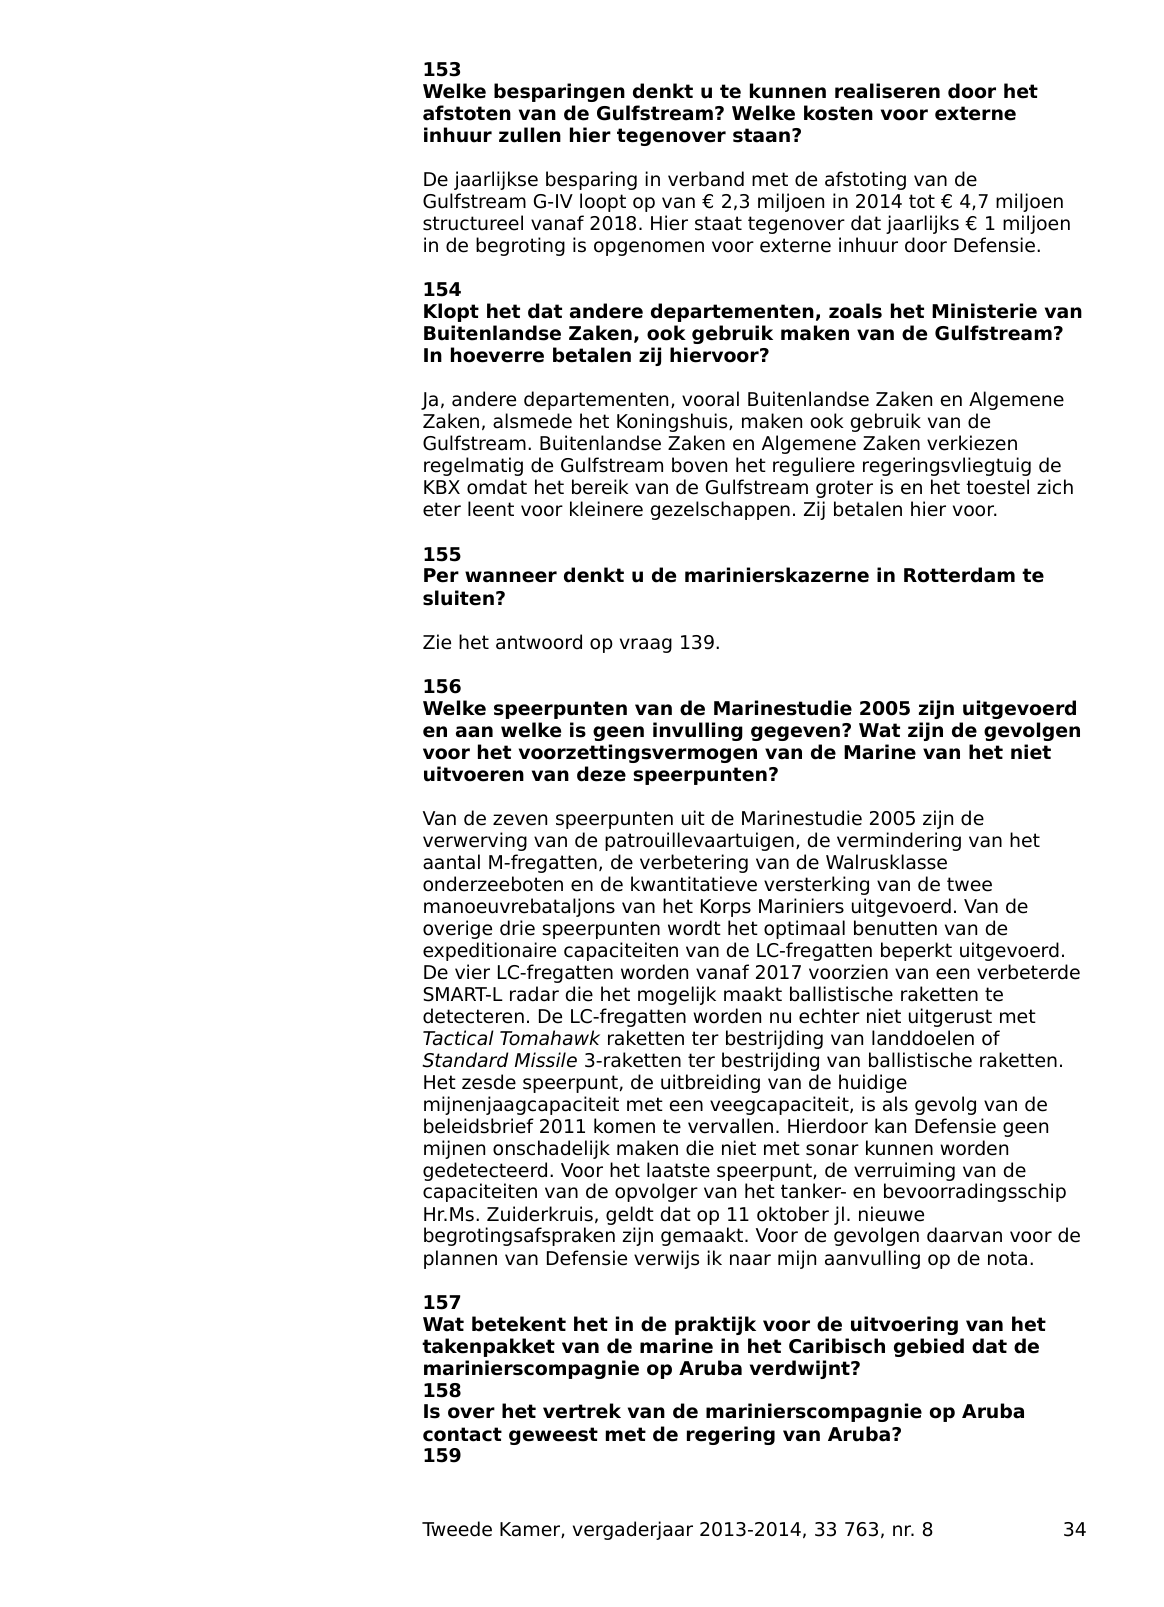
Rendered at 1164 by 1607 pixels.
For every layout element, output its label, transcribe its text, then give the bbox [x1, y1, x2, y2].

text De jaarlijkse besparing in verband met de afstoting van de Gulfstream G-IV loopt op van € 2,3 miljoen in 2014 tot € 4,7 miljoen structureel vanaf 2018. Hier staat tegenover dat jaarlijks € 1 miljoen in de begroting is opgenomen voor externe inhuur door Defensie. [422, 169, 1087, 257]
text Ja, andere departementen, vooral Buitenlandse Zaken en Algemene Zaken, alsmede het Koningshuis, maken ook gebruik van de Gulfstream. Buitenlandse Zaken en Algemene Zaken verkiezen regelmatig de Gulfstream boven het reguliere regeringsvliegtuig de KBX omdat het bereik van de Gulfstream groter is en het toestel zich eter leent voor kleinere gezelschappen. Zij betalen hier voor. [422, 389, 1087, 521]
text Welke speerpunten van de Marinestudie 2005 zijn uitgevoerd en aan welke is geen invulling gegeven? Wat zijn de gevolgen voor het voorzettingsvermogen van de Marine van het niet uitvoeren van deze speerpunten? [422, 698, 1087, 786]
text Welke besparingen denkt u te kunnen realiseren door het afstoten van de Gulfstream? Welke kosten voor externe inhuur zullen hier tegenover staan? [422, 81, 1087, 147]
text 156 [422, 676, 1087, 698]
text 159 [422, 1445, 1087, 1467]
text Klopt het dat andere departementen, zoals het Ministerie van Buitenlandse Zaken, ook gebruik maken van de Gulfstream? In hoeverre betalen zij hiervoor? [422, 301, 1087, 367]
text 155 [422, 543, 1087, 565]
text 153 [422, 59, 1087, 81]
text Van de zeven speerpunten uit de Marinestudie 2005 zijn de verwerving van de patrouillevaartuigen, de vermindering van het aantal M-fregatten, de verbetering van de Walrusklasse onderzeeboten en de kwantitatieve versterking van de twee manoeuvrebataljons van het Korps Mariniers uitgevoerd. Van de overige drie speerpunten wordt het optimaal benutten van de expeditionaire capaciteiten van de LC-fregatten beperkt uitgevoerd. De vier LC-fregatten worden vanaf 2017 voorzien van een verbeterde SMART-L radar die het mogelijk maakt ballistische raketten te detecteren. De LC-fregatten worden nu echter niet uitgerust met Tactical Tomahawk raketten ter bestrijding van landdoelen of Standard Missile 3-raketten ter bestrijding van ballistische raketten. Het zesde speerpunt, de uitbreiding van de huidige mijnenjaagcapaciteit met een veegcapaciteit, is als gevolg van de beleidsbrief 2011 komen te vervallen. Hierdoor kan Defensie geen mijnen onschadelijk maken die niet met sonar kunnen worden gedetecteerd. Voor het laatste speerpunt, de verruiming van de capaciteiten van de opvolger van het tanker- en bevoorradingsschip Hr.Ms. Zuiderkruis, geldt dat op 11 oktober jl. nieuwe begrotingsafspraken zijn gemaakt. Voor de gevolgen daarvan voor de plannen van Defensie verwijs ik naar mijn aanvulling op de nota. [422, 808, 1087, 1269]
text 154 [422, 279, 1087, 301]
text 157 [422, 1292, 1087, 1313]
text Is over het vertrek van de marinierscompagnie op Aruba contact geweest met de regering van Aruba? [422, 1401, 1087, 1445]
text 158 [422, 1379, 1087, 1401]
text Per wanneer denkt u de marinierskazerne in Rotterdam te sluiten? [422, 565, 1087, 609]
text Zie het antwoord op vraag 139. [422, 632, 1087, 653]
text Wat betekent het in de praktijk voor de uitvoering van het takenpakket van de marine in het Caribisch gebied dat de marinierscompagnie op Aruba verdwijnt? [422, 1313, 1087, 1379]
